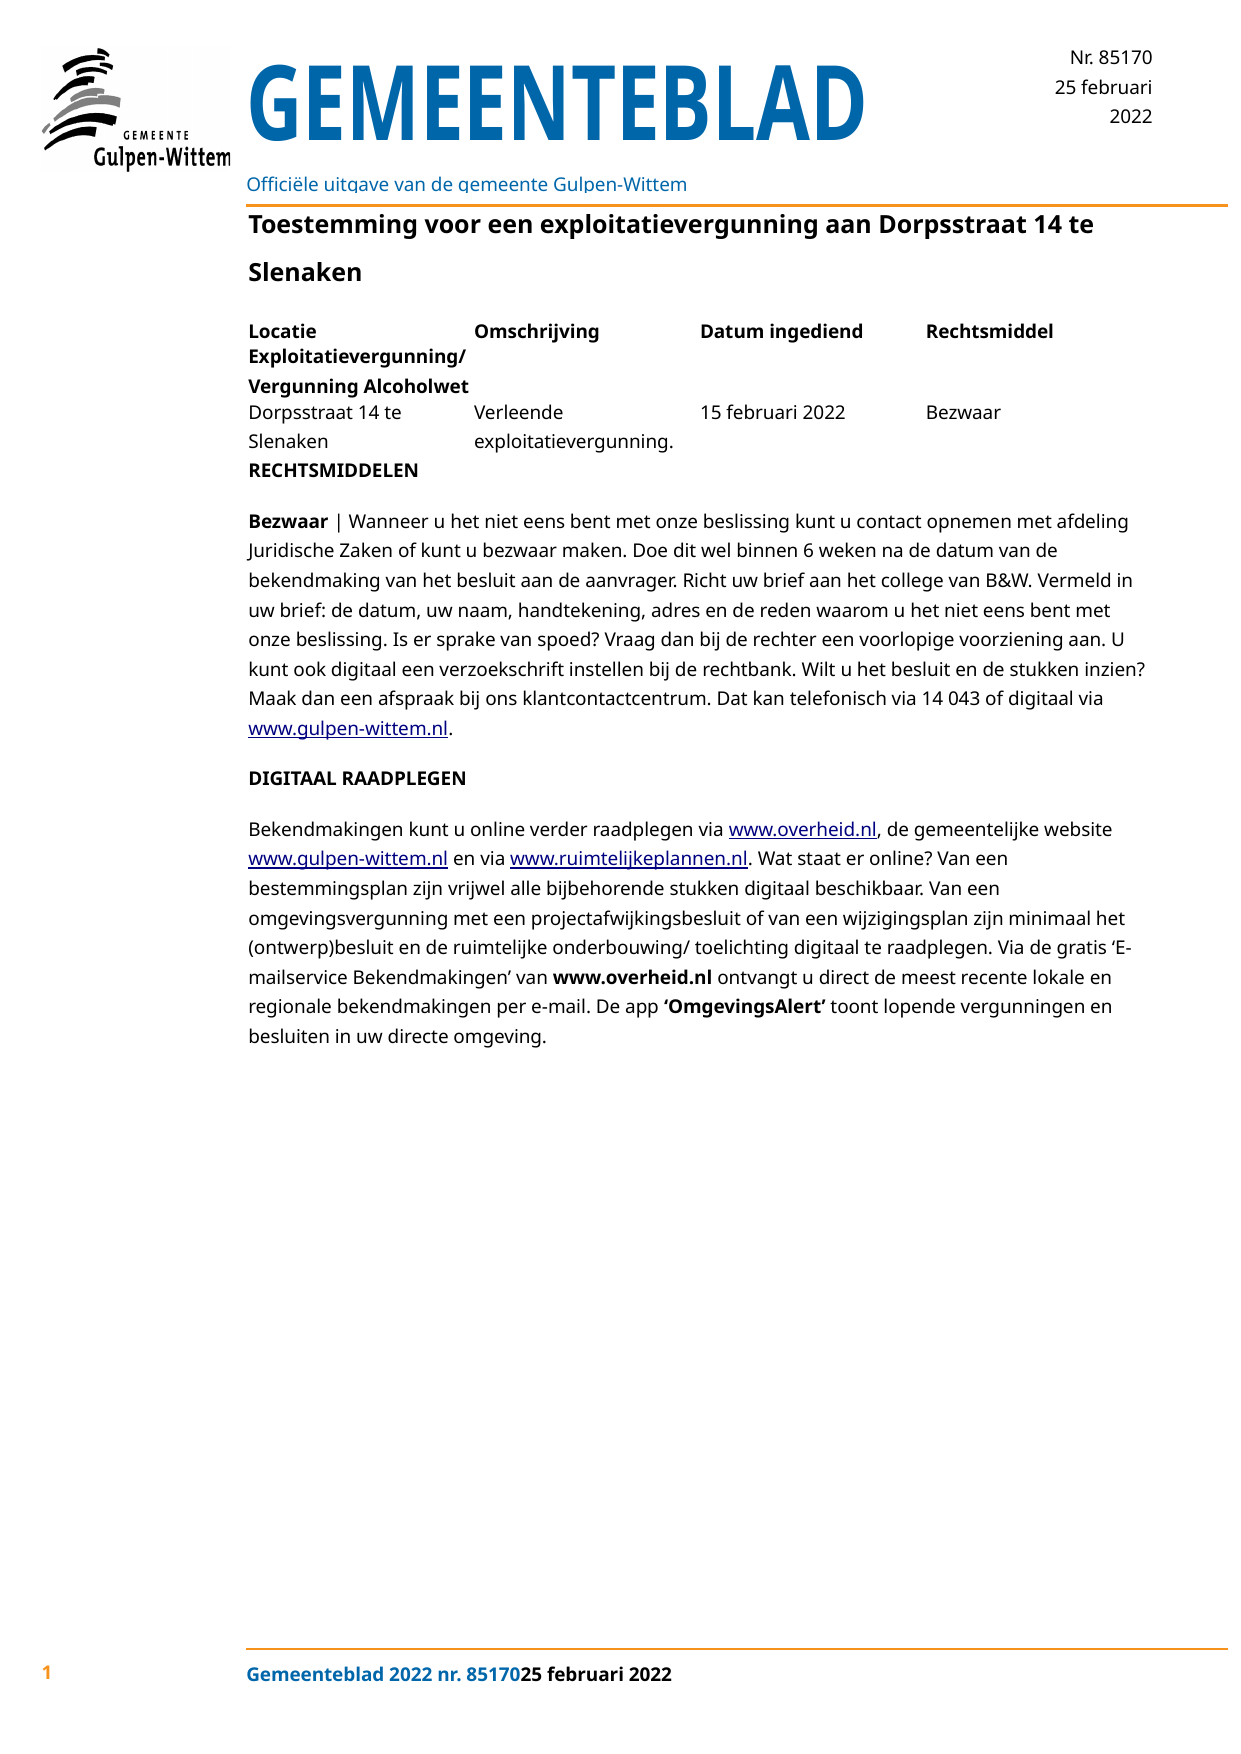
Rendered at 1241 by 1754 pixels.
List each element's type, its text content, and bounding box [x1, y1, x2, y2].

table_header Datum ingediend [700, 318, 926, 344]
table_cell [700, 344, 926, 399]
text Bekendmakingen kunt u online verder raadplegen via www.overheid.nl, de gemeentelijke website www.gulpen-wittem.nl en via www.ruimtelijkeplannen.nl. Wat staat er online? Van een bestemmingsplan zijn vrijwel alle bijbehorende stukken digitaal beschikbaar. Van een omgevingsvergunning met een projectafwijkingsbesluit of van een wijzigingsplan zijn minimaal het (ontwerp)besluit en de ruimtelijke onderbouwing/ toelichting digitaal te raadplegen. Via de gratis ‘E-mailservice Bekendmakingen’ van www.overheid.nl ontvangt u direct de meest recente lokale en regionale bekendmakingen per e-mail. De app ‘OmgevingsAlert’ toont lopende vergunningen en besluiten in uw directe omgeving. [248, 816, 1152, 1049]
table_cell 15 februari 2022 [700, 399, 926, 454]
table_cell Exploitatievergunning/Vergunning Alcoholwet [248, 344, 474, 399]
text RECHTSMIDDELEN [248, 458, 1152, 483]
table_cell Dorpsstraat 14 te Slenaken [248, 399, 474, 454]
table_header Omschrijving [474, 318, 700, 344]
picture [41, 47, 231, 172]
text DIGITAAL RAADPLEGEN [248, 766, 1152, 791]
table_cell [926, 344, 1152, 399]
table_cell Verleende exploitatievergunning. [474, 399, 700, 454]
table_header Rechtsmiddel [926, 318, 1152, 344]
table_cell Bezwaar [926, 399, 1152, 454]
text Toestemming voor een exploitatievergunning aan Dorpsstraat 14 te Slenaken [248, 207, 1152, 288]
text Bezwaar | Wanneer u het niet eens bent met onze beslissing kunt u contact opnemen met afdeling Juridische Zaken of kunt u bezwaar maken. Doe dit wel binnen 6 weken na de datum van de bekendmaking van het besluit aan de aanvrager. Richt uw brief aan het college van B&W. Vermeld in uw brief: de datum, uw naam, handtekening, adres en de reden waarom u het niet eens bent met onze beslissing. Is er sprake van spoed? Vraag dan bij de rechter een voorlopige voorziening aan. U kunt ook digitaal een verzoekschrift instellen bij de rechtbank. Wilt u het besluit en de stukken inzien? Maak dan een afspraak bij ons klantcontactcentrum. Dat kan telefonisch via 14 043 of digitaal via www.gulpen-wittem.nl. [248, 508, 1152, 741]
table_cell [474, 344, 700, 399]
table_header Locatie [248, 318, 474, 344]
